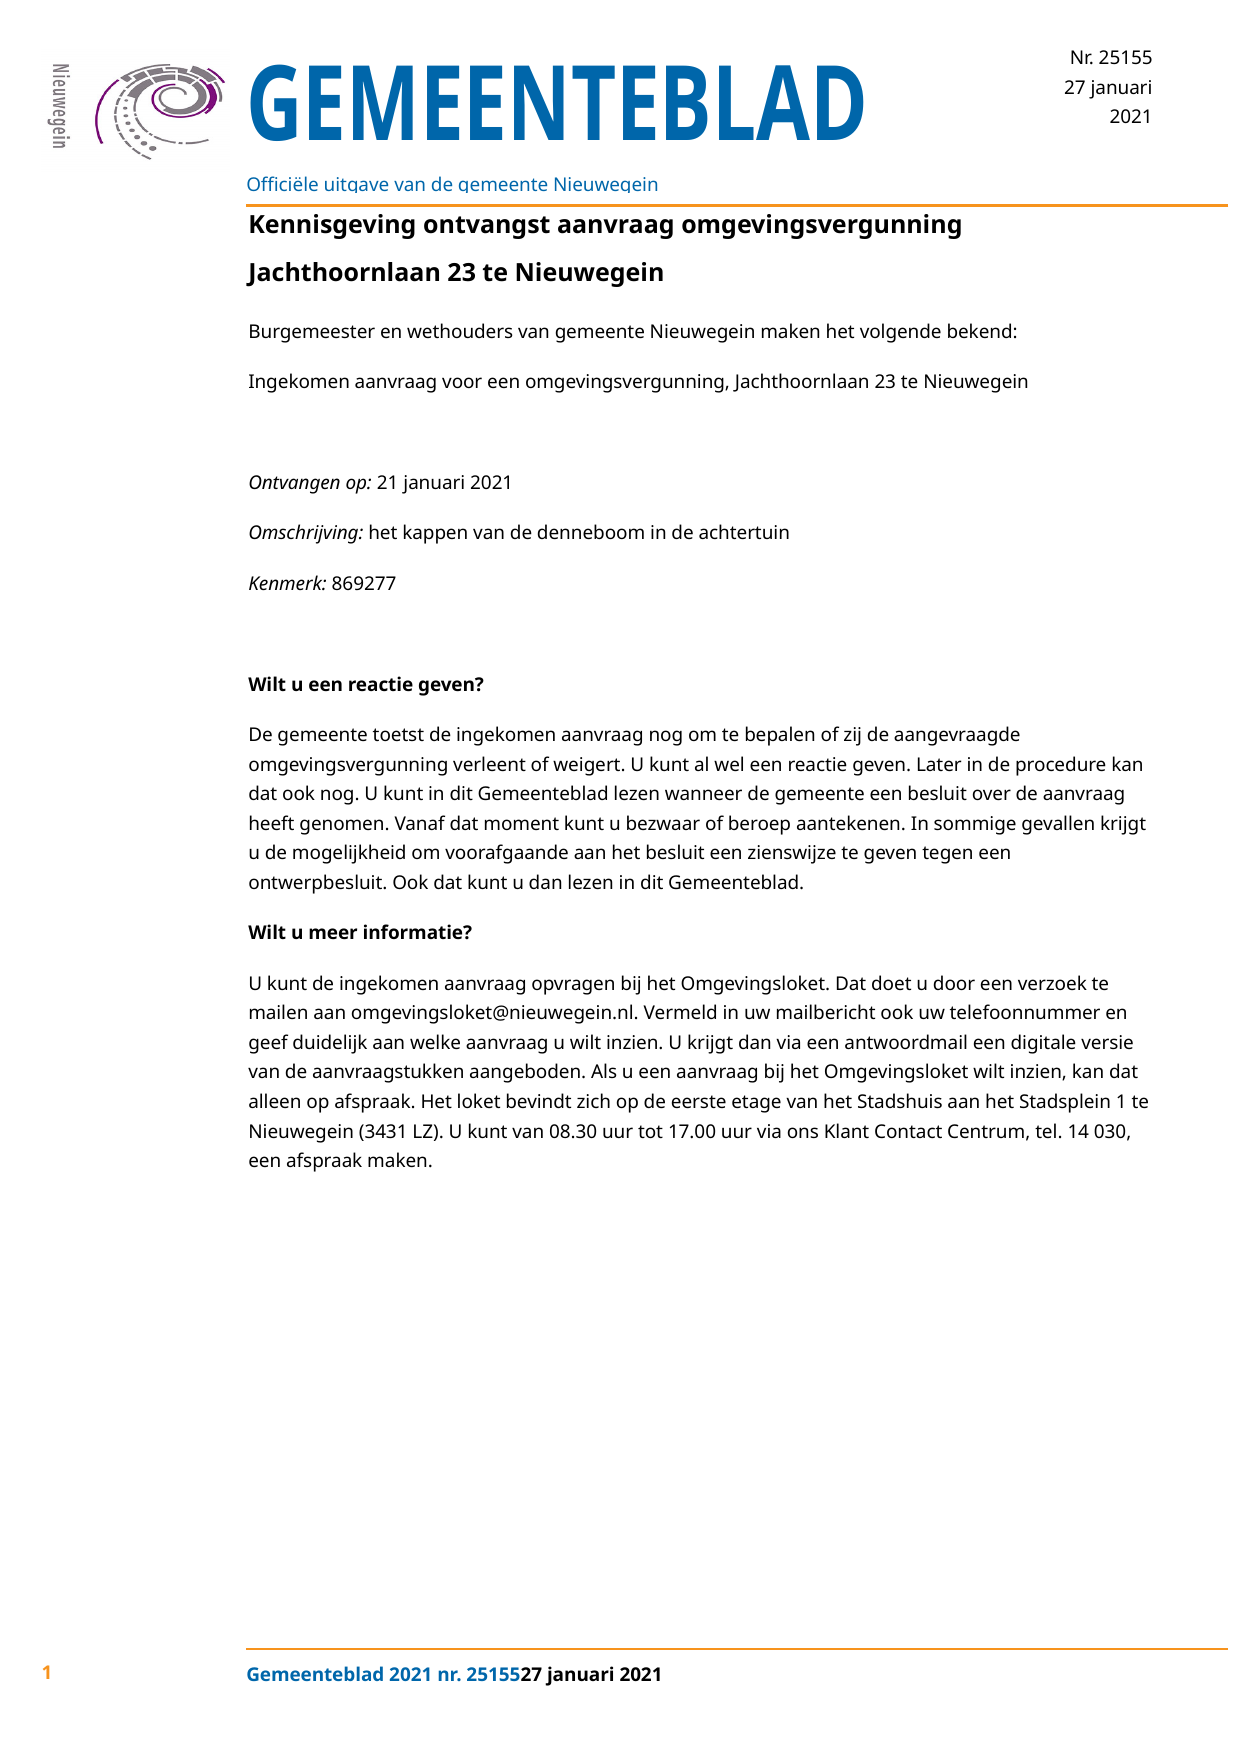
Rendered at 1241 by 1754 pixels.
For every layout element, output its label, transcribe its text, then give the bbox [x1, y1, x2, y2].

text Burgemeester en wethouders van gemeente Nieuwegein maken het volgende bekend: [248, 318, 1152, 344]
text Omschrijving: het kappen van de denneboom in de achtertuin [248, 519, 1152, 545]
text Kenmerk: 869277 [248, 570, 1152, 596]
text De gemeente toetst de ingekomen aanvraag nog om te bepalen of zij de aangevraagde omgevingsvergunning verleent of weigert. U kunt al wel een reactie geven. Later in de procedure kan dat ook nog. U kunt in dit Gemeenteblad lezen wanneer de gemeente een besluit over de aanvraag heeft genomen. Vanaf dat moment kunt u bezwaar of beroep aantekenen. In sommige gevallen krijgt u de mogelijkheid om voorafgaande aan het besluit een zienswijze te geven tegen een ontwerpbesluit. Ook dat kunt u dan lezen in dit Gemeenteblad. [248, 721, 1152, 895]
picture [41, 47, 231, 172]
text U kunt de ingekomen aanvraag opvragen bij het Omgevingsloket. Dat doet u door een verzoek te mailen aan omgevingsloket@nieuwegein.nl. Vermeld in uw mailbericht ook uw telefoonnummer en geef duidelijk aan welke aanvraag u wilt inzien. U krijgt dan via een antwoordmail een digitale versie van de aanvraagstukken aangeboden. Als u een aanvraag bij het Omgevingsloket wilt inzien, kan dat alleen op afspraak. Het loket bevindt zich op de eerste etage van het Stadshuis aan het Stadsplein 1 te Nieuwegein (3431 LZ). U kunt van 08.30 uur tot 17.00 uur via ons Klant Contact Centrum, tel. 14 030, een afspraak maken. [248, 970, 1152, 1173]
text Kennisgeving ontvangst aanvraag omgevingsvergunning Jachthoornlaan 23 te Nieuwegein [248, 207, 1152, 288]
text Wilt u een reactie geven? [248, 671, 1152, 697]
text Wilt u meer informatie? [248, 919, 1152, 945]
text Ingekomen aanvraag voor een omgevingsvergunning, Jachthoornlaan 23 te Nieuwegein [248, 368, 1152, 394]
text Ontvangen op: 21 januari 2021 [248, 469, 1152, 495]
